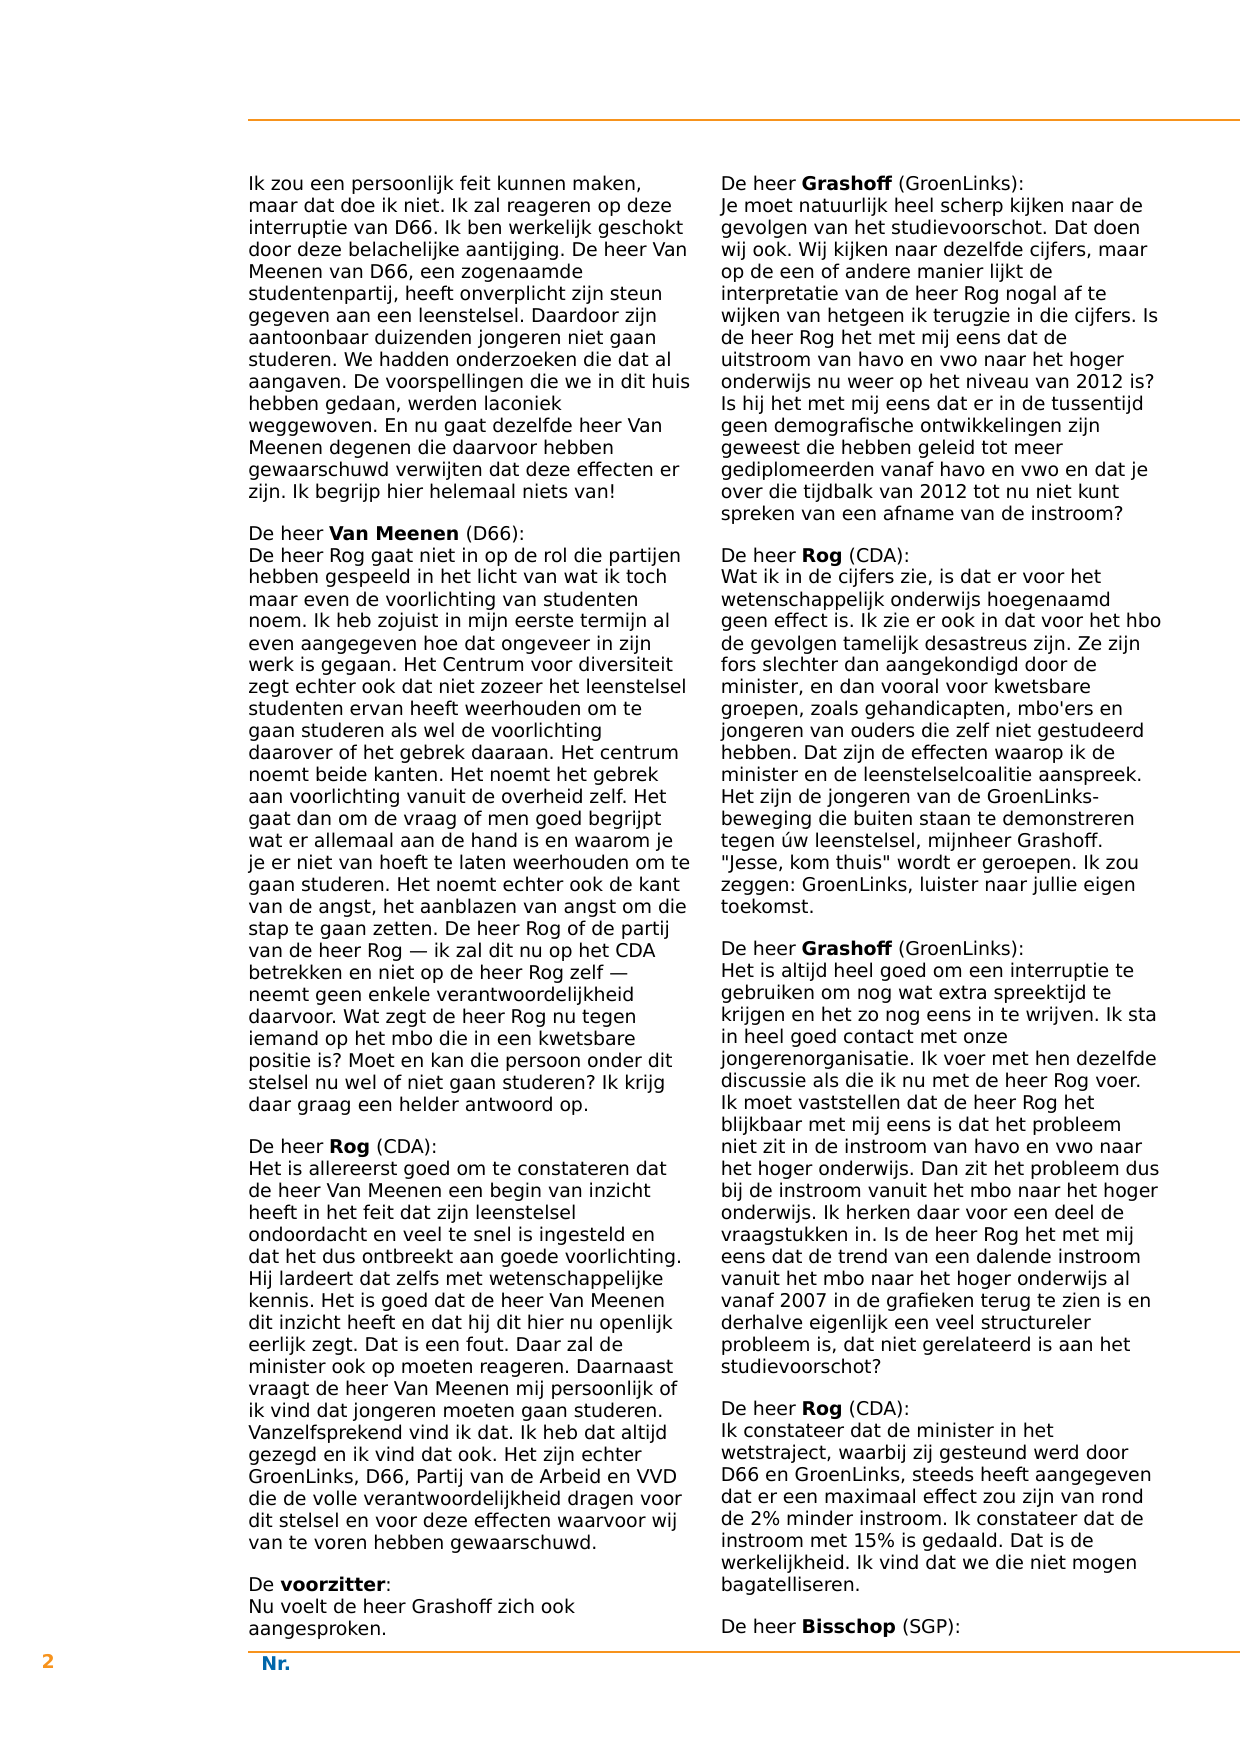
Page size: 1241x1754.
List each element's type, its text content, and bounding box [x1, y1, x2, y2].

text De heer Rog (CDA): [721, 544, 1163, 566]
text Het is altijd heel goed om een interruptie te gebruiken om nog wat extra spreektijd te krijgen en het zo nog eens in te wrijven. Ik sta in heel goed contact met onze jongerenorganisatie. Ik voer met hen dezelfde discussie als die ik nu met de heer Rog voer. Ik moet vaststellen dat de heer Rog het blijkbaar met mij eens is dat het probleem niet zit in de instroom van havo en vwo naar het hoger onderwijs. Dan zit het probleem dus bij de instroom vanuit het mbo naar het hoger onderwijs. Ik herken daar voor een deel de vraagstukken in. Is de heer Rog het met mij eens dat de trend van een dalende instroom vanuit het mbo naar het hoger onderwijs al vanaf 2007 in de grafieken terug te zien is en derhalve eigenlijk een veel structureler probleem is, dat niet gerelateerd is aan het studievoorschot? [721, 960, 1163, 1378]
text Ik constateer dat de minister in het wetstraject, waarbij zij gesteund werd door D66 en GroenLinks, steeds heeft aangegeven dat er een maximaal effect zou zijn van rond de 2% minder instroom. Ik constateer dat de instroom met 15% is gedaald. Dat is de werkelijkheid. Ik vind dat we die niet mogen bagatelliseren. [721, 1420, 1163, 1596]
text De heer Grashoff (GroenLinks): [721, 938, 1163, 960]
text De heer Rog gaat niet in op de rol die partijen hebben gespeeld in het licht van wat ik toch maar even de voorlichting van studenten noem. Ik heb zojuist in mijn eerste termijn al even aangegeven hoe dat ongeveer in zijn werk is gegaan. Het Centrum voor diversiteit zegt echter ook dat niet zozeer het leenstelsel studenten ervan heeft weerhouden om te gaan studeren als wel de voorlichting daarover of het gebrek daaraan. Het centrum noemt beide kanten. Het noemt het gebrek aan voorlichting vanuit de overheid zelf. Het gaat dan om de vraag of men goed begrijpt wat er allemaal aan de hand is en waarom je je er niet van hoeft te laten weerhouden om te gaan studeren. Het noemt echter ook de kant van de angst, het aanblazen van angst om die stap te gaan zetten. De heer Rog of de partij van de heer Rog — ik zal dit nu op het CDA betrekken en niet op de heer Rog zelf — neemt geen enkele verantwoordelijkheid daarvoor. Wat zegt de heer Rog nu tegen iemand op het mbo die in een kwetsbare positie is? Moet en kan die persoon onder dit stelsel nu wel of niet gaan studeren? Ik krijg daar graag een helder antwoord op. [248, 544, 691, 1116]
text Ik zou een persoonlijk feit kunnen maken, maar dat doe ik niet. Ik zal reageren op deze interruptie van D66. Ik ben werkelijk geschokt door deze belachelijke aantijging. De heer Van Meenen van D66, een zogenaamde studentenpartij, heeft onverplicht zijn steun gegeven aan een leenstelsel. Daardoor zijn aantoonbaar duizenden jongeren niet gaan studeren. We hadden onderzoeken die dat al aangaven. De voorspellingen die we in dit huis hebben gedaan, werden laconiek weggewoven. En nu gaat dezelfde heer Van Meenen degenen die daarvoor hebben gewaarschuwd verwijten dat deze effecten er zijn. Ik begrijp hier helemaal niets van! [248, 173, 691, 502]
text Wat ik in de cijfers zie, is dat er voor het wetenschappelijk onderwijs hoegenaamd geen effect is. Ik zie er ook in dat voor het hbo de gevolgen tamelijk desastreus zijn. Ze zijn fors slechter dan aangekondigd door de minister, en dan vooral voor kwetsbare groepen, zoals gehandicapten, mbo'ers en jongeren van ouders die zelf niet gestudeerd hebben. Dat zijn de effecten waarop ik de minister en de leenstelselcoalitie aanspreek. Het zijn de jongeren van de GroenLinks-beweging die buiten staan te demonstreren tegen úw leenstelsel, mijnheer Grashoff. "Jesse, kom thuis" wordt er geroepen. Ik zou zeggen: GroenLinks, luister naar jullie eigen toekomst. [721, 566, 1163, 918]
text De heer Rog (CDA): [721, 1398, 1163, 1420]
text De heer Van Meenen (D66): [248, 522, 691, 544]
text Je moet natuurlijk heel scherp kijken naar de gevolgen van het studievoorschot. Dat doen wij ook. Wij kijken naar dezelfde cijfers, maar op de een of andere manier lijkt de interpretatie van de heer Rog nogal af te wijken van hetgeen ik terugzie in die cijfers. Is de heer Rog het met mij eens dat de uitstroom van havo en vwo naar het hoger onderwijs nu weer op het niveau van 2012 is? Is hij het met mij eens dat er in de tussentijd geen demografische ontwikkelingen zijn geweest die hebben geleid tot meer gediplomeerden vanaf havo en vwo en dat je over die tijdbalk van 2012 tot nu niet kunt spreken van een afname van de instroom? [721, 195, 1163, 524]
text De heer Rog (CDA): [248, 1136, 691, 1158]
text De heer Bisschop (SGP): [721, 1616, 1163, 1637]
text Nu voelt de heer Grashoff zich ook aangesproken. [248, 1596, 691, 1639]
text De heer Grashoff (GroenLinks): [721, 173, 1163, 195]
text Het is allereerst goed om te constateren dat de heer Van Meenen een begin van inzicht heeft in het feit dat zijn leenstelsel ondoordacht en veel te snel is ingesteld en dat het dus ontbreekt aan goede voorlichting. Hij lardeert dat zelfs met wetenschappelijke kennis. Het is goed dat de heer Van Meenen dit inzicht heeft en dat hij dit hier nu openlijk eerlijk zegt. Dat is een fout. Daar zal de minister ook op moeten reageren. Daarnaast vraagt de heer Van Meenen mij persoonlijk of ik vind dat jongeren moeten gaan studeren. Vanzelfsprekend vind ik dat. Ik heb dat altijd gezegd en ik vind dat ook. Het zijn echter GroenLinks, D66, Partij van de Arbeid en VVD die de volle verantwoordelijkheid dragen voor dit stelsel en voor deze effecten waarvoor wij van te voren hebben gewaarschuwd. [248, 1158, 691, 1553]
text De voorzitter: [248, 1573, 691, 1596]
